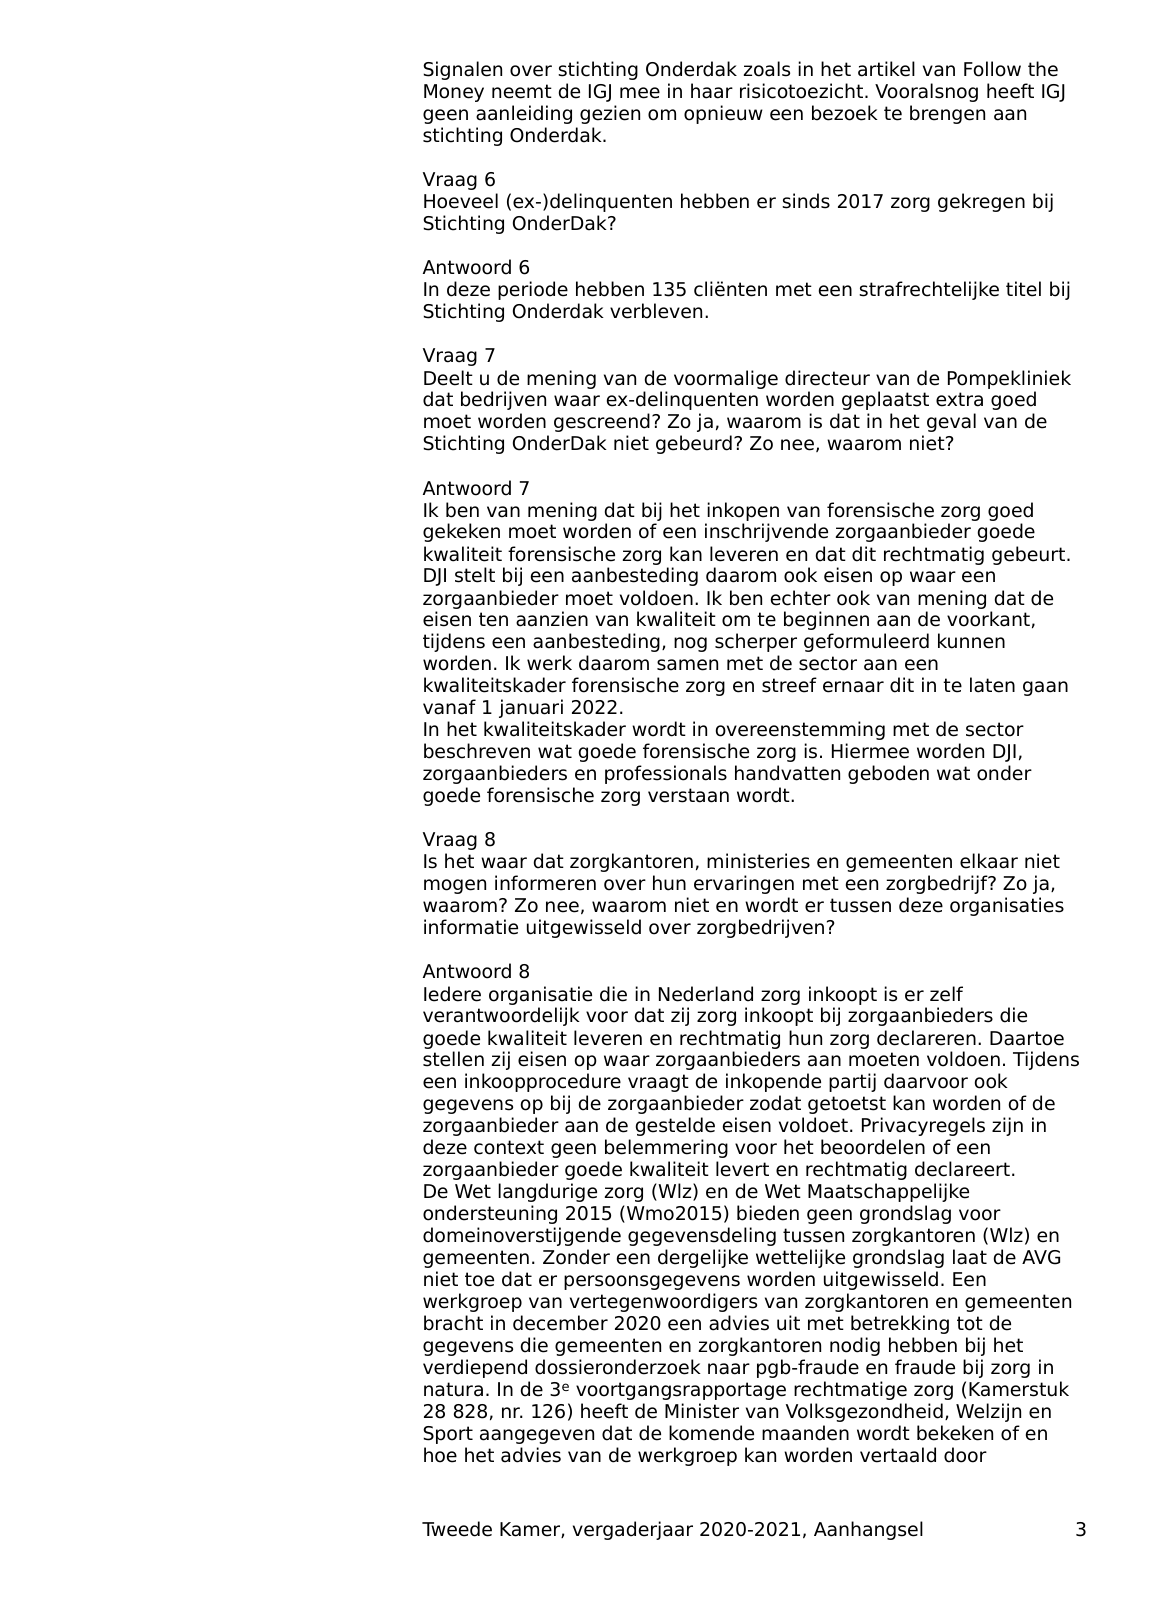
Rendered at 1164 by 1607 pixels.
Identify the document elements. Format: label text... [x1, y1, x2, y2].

text Vraag 8 [422, 829, 1087, 851]
text Iedere organisatie die in Nederland zorg inkoopt is er zelf verantwoordelijk voor dat zij zorg inkoopt bij zorgaanbieders die goede kwaliteit leveren en rechtmatig hun zorg declareren. Daartoe stellen zij eisen op waar zorgaanbieders aan moeten voldoen. Tijdens een inkoopprocedure vraagt de inkopende partij daarvoor ook gegevens op bij de zorgaanbieder zodat getoetst kan worden of de zorgaanbieder aan de gestelde eisen voldoet. Privacyregels zijn in deze context geen belemmering voor het beoordelen of een zorgaanbieder goede kwaliteit levert en rechtmatig declareert. [422, 983, 1087, 1181]
text Antwoord 8 [422, 961, 1087, 983]
text Deelt u de mening van de voormalige directeur van de Pompekliniek dat bedrijven waar ex-delinquenten worden geplaatst extra goed moet worden gescreend? Zo ja, waarom is dat in het geval van de Stichting OnderDak niet gebeurd? Zo nee, waarom niet? [422, 367, 1087, 455]
text In deze periode hebben 135 cliënten met een strafrechtelijke titel bij Stichting Onderdak verbleven. [422, 279, 1087, 323]
text In het kwaliteitskader wordt in overeenstemming met de sector beschreven wat goede forensische zorg is. Hiermee worden DJI, zorgaanbieders en professionals handvatten geboden wat onder goede forensische zorg verstaan wordt. [422, 719, 1087, 807]
text Antwoord 6 [422, 257, 1087, 279]
text De Wet langdurige zorg (Wlz) en de Wet Maatschappelijke ondersteuning 2015 (Wmo2015) bieden geen grondslag voor domeinoverstijgende gegevensdeling tussen zorgkantoren (Wlz) en gemeenten. Zonder een dergelijke wettelijke grondslag laat de AVG niet toe dat er persoonsgegevens worden uitgewisseld. Een werkgroep van vertegenwoordigers van zorgkantoren en gemeenten bracht in december 2020 een advies uit met betrekking tot de gegevens die gemeenten en zorgkantoren nodig hebben bij het verdiepend dossieronderzoek naar pgb-fraude en fraude bij zorg in natura. In de 3e voortgangsrapportage rechtmatige zorg (Kamerstuk 28 828, nr. 126) heeft de Minister van Volksgezondheid, Welzijn en Sport aangegeven dat de komende maanden wordt bekeken of en hoe het advies van de werkgroep kan worden vertaald door [422, 1181, 1087, 1467]
text Vraag 7 [422, 345, 1087, 367]
text Antwoord 7 [422, 477, 1087, 499]
text Vraag 6 [422, 169, 1087, 191]
text Signalen over stichting Onderdak zoals in het artikel van Follow the Money neemt de IGJ mee in haar risicotoezicht. Vooralsnog heeft IGJ geen aanleiding gezien om opnieuw een bezoek te brengen aan stichting Onderdak. [422, 59, 1087, 147]
text Hoeveel (ex-)delinquenten hebben er sinds 2017 zorg gekregen bij Stichting OnderDak? [422, 191, 1087, 235]
text Is het waar dat zorgkantoren, ministeries en gemeenten elkaar niet mogen informeren over hun ervaringen met een zorgbedrijf? Zo ja, waarom? Zo nee, waarom niet en wordt er tussen deze organisaties informatie uitgewisseld over zorgbedrijven? [422, 851, 1087, 939]
text Ik ben van mening dat bij het inkopen van forensische zorg goed gekeken moet worden of een inschrijvende zorgaanbieder goede kwaliteit forensische zorg kan leveren en dat dit rechtmatig gebeurt. DJI stelt bij een aanbesteding daarom ook eisen op waar een zorgaanbieder moet voldoen. Ik ben echter ook van mening dat de eisen ten aanzien van kwaliteit om te beginnen aan de voorkant, tijdens een aanbesteding, nog scherper geformuleerd kunnen worden. Ik werk daarom samen met de sector aan een kwaliteitskader forensische zorg en streef ernaar dit in te laten gaan vanaf 1 januari 2022. [422, 499, 1087, 719]
